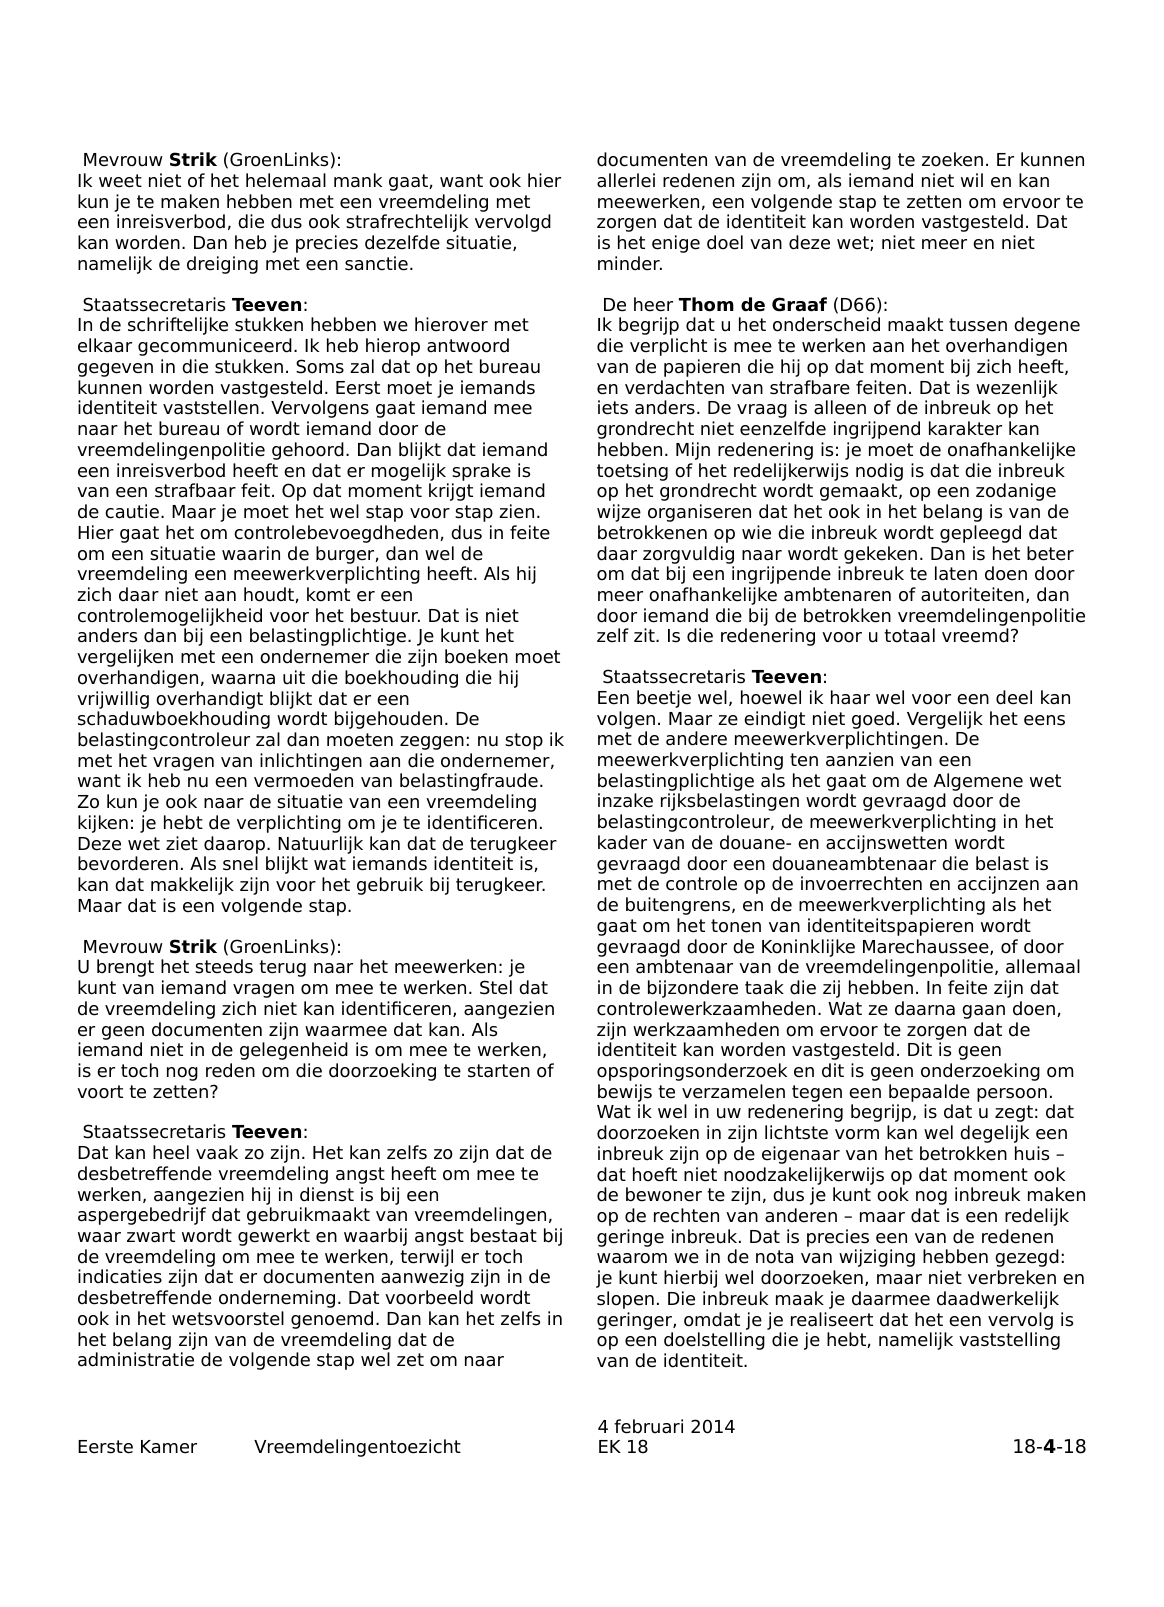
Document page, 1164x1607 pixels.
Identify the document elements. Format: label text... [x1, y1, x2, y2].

text Staatssecretaris Teeven: [77, 1122, 567, 1143]
text In de schriftelijke stukken hebben we hierover met elkaar gecommuniceerd. Ik heb hierop antwoord gegeven in die stukken. Soms zal dat op het bureau kunnen worden vastgesteld. Eerst moet je iemands identiteit vaststellen. Vervolgens gaat iemand mee naar het bureau of wordt iemand door de vreemdelingenpolitie gehoord. Dan blijkt dat iemand een inreisverbod heeft en dat er mogelijk sprake is van een strafbaar feit. Op dat moment krijgt iemand de cautie. Maar je moet het wel stap voor stap zien. Hier gaat het om controlebevoegdheden, dus in feite om een situatie waarin de burger, dan wel de vreemdeling een meewerkverplichting heeft. Als hij zich daar niet aan houdt, komt er een controlemogelijkheid voor het bestuur. Dat is niet anders dan bij een belastingplichtige. Je kunt het vergelijken met een ondernemer die zijn boeken moet overhandigen, waarna uit die boekhouding die hij vrijwillig overhandigt blijkt dat er een schaduwboekhouding wordt bijgehouden. De belastingcontroleur zal dan moeten zeggen: nu stop ik met het vragen van inlichtingen aan die ondernemer, want ik heb nu een vermoeden van belastingfraude. Zo kun je ook naar de situatie van een vreemdeling kijken: je hebt de verplichting om je te identificeren. Deze wet ziet daarop. Natuurlijk kan dat de terugkeer bevorderen. Als snel blijkt wat iemands identiteit is, kan dat makkelijk zijn voor het gebruik bij terugkeer. Maar dat is een volgende stap. [77, 315, 567, 916]
text documenten van de vreemdeling te zoeken. Er kunnen allerlei redenen zijn om, als iemand niet wil en kan meewerken, een volgende stap te zetten om ervoor te zorgen dat de identiteit kan worden vastgesteld. Dat is het enige doel van deze wet; niet meer en niet minder. [596, 150, 1087, 274]
text Mevrouw Strik (GroenLinks): [77, 150, 567, 171]
text Een beetje wel, hoewel ik haar wel voor een deel kan volgen. Maar ze eindigt niet goed. Vergelijk het eens met de andere meewerkverplichtingen. De meewerkverplichting ten aanzien van een belastingplichtige als het gaat om de Algemene wet inzake rijksbelastingen wordt gevraagd door de belastingcontroleur, de meewerkverplichting in het kader van de douane- en accijnswetten wordt gevraagd door een douaneambtenaar die belast is met de controle op de invoerrechten en accijnzen aan de buitengrens, en de meewerkverplichting als het gaat om het tonen van identiteitspapieren wordt gevraagd door de Koninklijke Marechaussee, of door een ambtenaar van de vreemdelingenpolitie, allemaal in de bijzondere taak die zij hebben. In feite zijn dat controlewerkzaamheden. Wat ze daarna gaan doen, zijn werkzaamheden om ervoor te zorgen dat de identiteit kan worden vastgesteld. Dit is geen opsporingsonderzoek en dit is geen onderzoeking om bewijs te verzamelen tegen een bepaalde persoon. Wat ik wel in uw redenering begrijp, is dat u zegt: dat doorzoeken in zijn lichtste vorm kan wel degelijk een inbreuk zijn op de eigenaar van het betrokken huis – dat hoeft niet noodzakelijkerwijs op dat moment ook de bewoner te zijn, dus je kunt ook nog inbreuk maken op de rechten van anderen – maar dat is een redelijk geringe inbreuk. Dat is precies een van de redenen waarom we in de nota van wijziging hebben gezegd: je kunt hierbij wel doorzoeken, maar niet verbreken en slopen. Die inbreuk maak je daarmee daadwerkelijk geringer, omdat je je realiseert dat het een vervolg is op een doelstelling die je hebt, namelijk vaststelling van de identiteit. [596, 688, 1087, 1372]
text U brengt het steeds terug naar het meewerken: je kunt van iemand vragen om mee te werken. Stel dat de vreemdeling zich niet kan identificeren, aangezien er geen documenten zijn waarmee dat kan. Als iemand niet in de gelegenheid is om mee te werken, is er toch nog reden om die doorzoeking te starten of voort te zetten? [77, 957, 567, 1102]
text Staatssecretaris Teeven: [77, 294, 567, 315]
text Staatssecretaris Teeven: [596, 667, 1087, 688]
text Mevrouw Strik (GroenLinks): [77, 936, 567, 957]
text Ik begrijp dat u het onderscheid maakt tussen degene die verplicht is mee te werken aan het overhandigen van de papieren die hij op dat moment bij zich heeft, en verdachten van strafbare feiten. Dat is wezenlijk iets anders. De vraag is alleen of de inbreuk op het grondrecht niet eenzelfde ingrijpend karakter kan hebben. Mijn redenering is: je moet de onafhankelijke toetsing of het redelijkerwijs nodig is dat die inbreuk op het grondrecht wordt gemaakt, op een zodanige wijze organiseren dat het ook in het belang is van de betrokkenen op wie die inbreuk wordt gepleegd dat daar zorgvuldig naar wordt gekeken. Dan is het beter om dat bij een ingrijpende inbreuk te laten doen door meer onafhankelijke ambtenaren of autoriteiten, dan door iemand die bij de betrokken vreemdelingenpolitie zelf zit. Is die redenering voor u totaal vreemd? [596, 315, 1087, 647]
text Dat kan heel vaak zo zijn. Het kan zelfs zo zijn dat de desbetreffende vreemdeling angst heeft om mee te werken, aangezien hij in dienst is bij een aspergebedrijf dat gebruikmaakt van vreemdelingen, waar zwart wordt gewerkt en waarbij angst bestaat bij de vreemdeling om mee te werken, terwijl er toch indicaties zijn dat er documenten aanwezig zijn in de desbetreffende onderneming. Dat voorbeeld wordt ook in het wetsvoorstel genoemd. Dan kan het zelfs in het belang zijn van de vreemdeling dat de administratie de volgende stap wel zet om naar [77, 1143, 567, 1371]
text De heer Thom de Graaf (D66): [596, 294, 1087, 315]
text Ik weet niet of het helemaal mank gaat, want ook hier kun je te maken hebben met een vreemdeling met een inreisverbod, die dus ook strafrechtelijk vervolgd kan worden. Dan heb je precies dezelfde situatie, namelijk de dreiging met een sanctie. [77, 171, 567, 274]
